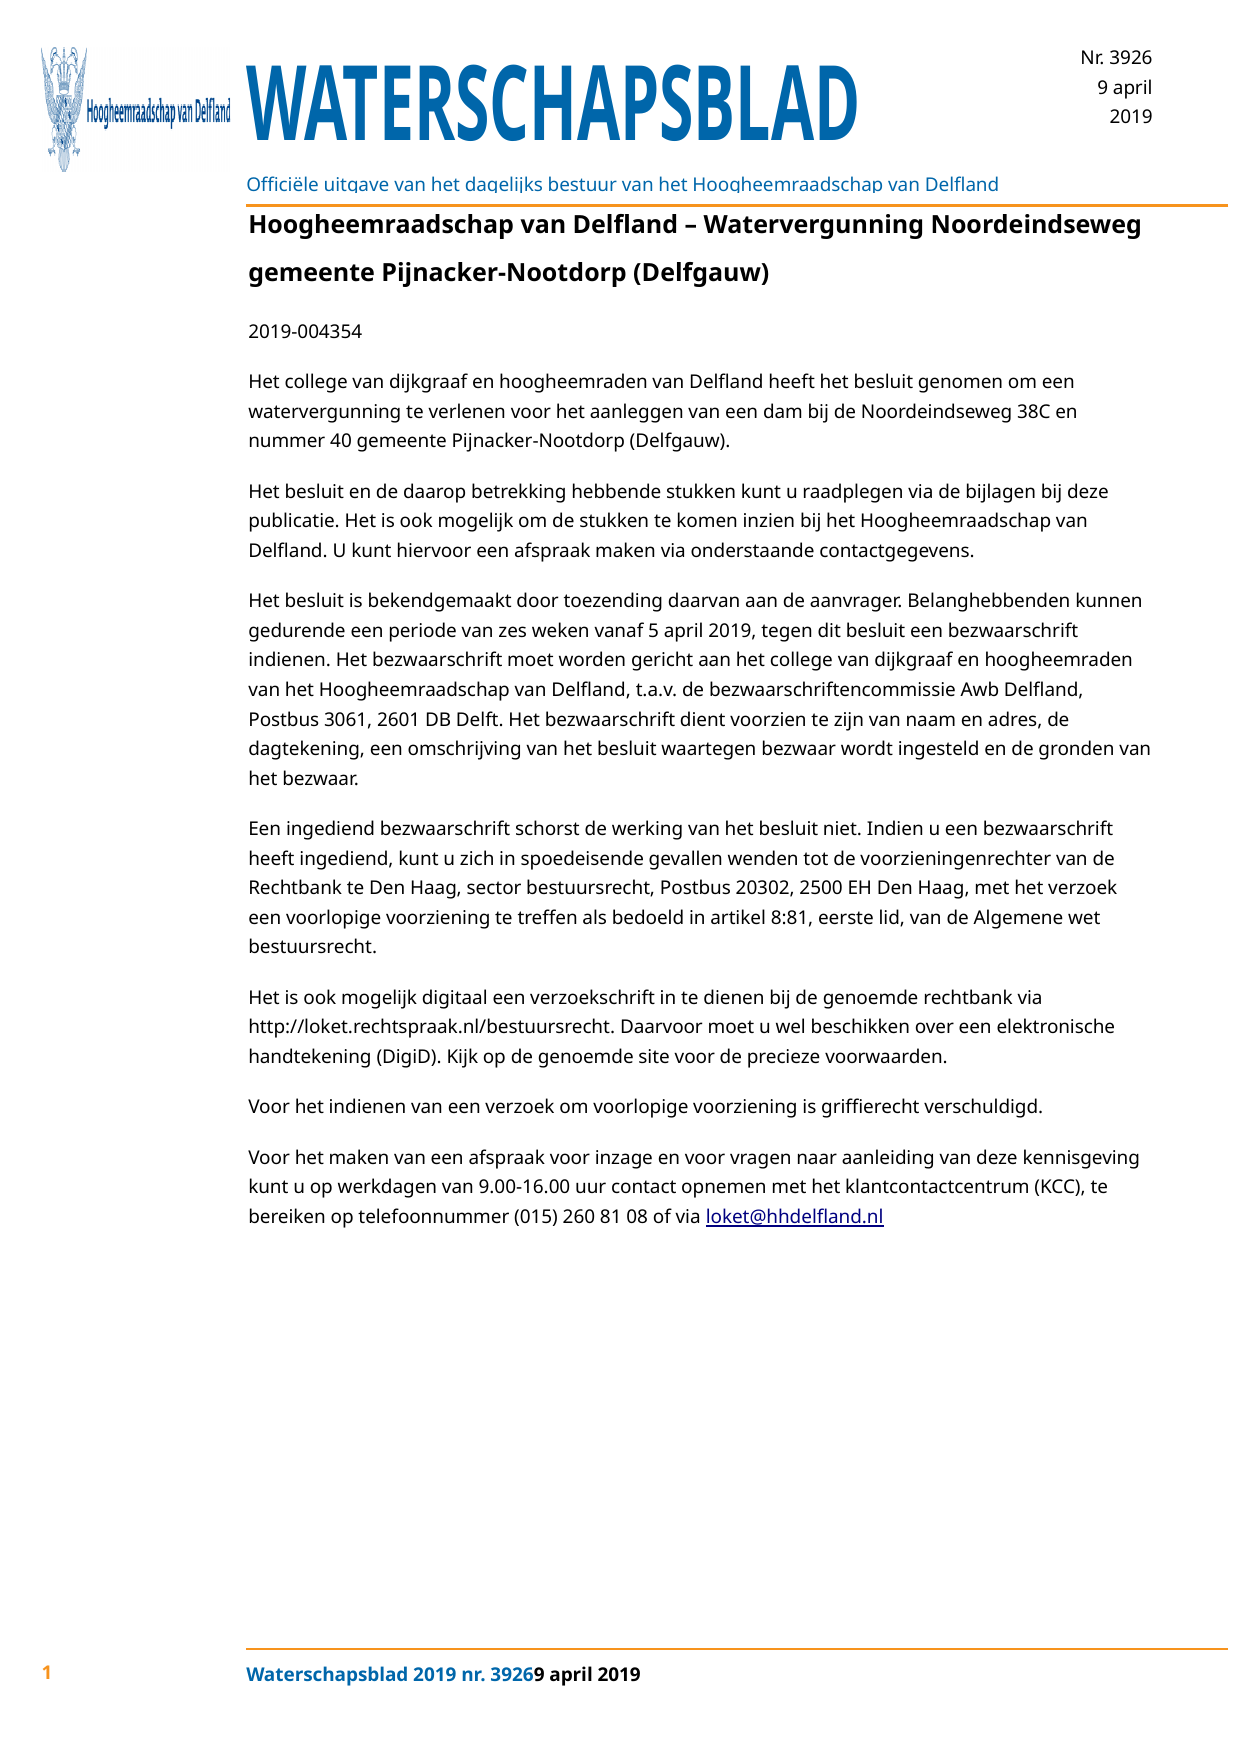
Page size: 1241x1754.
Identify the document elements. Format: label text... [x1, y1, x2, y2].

text Een ingediend bezwaarschrift schorst de werking van het besluit niet. Indien u een bezwaarschrift heeft ingediend, kunt u zich in spoedeisende gevallen wenden tot de voorzieningenrechter van de Rechtbank te Den Haag, sector bestuursrecht, Postbus 20302, 2500 EH Den Haag, met het verzoek een voorlopige voorziening te treffen als bedoeld in artikel 8:81, eerste lid, van de Algemene wet bestuursrecht. [248, 815, 1152, 959]
picture [41, 47, 231, 172]
text Het is ook mogelijk digitaal een verzoekschrift in te dienen bij de genoemde rechtbank via http://loket.rechtspraak.nl/bestuursrecht. Daarvoor moet u wel beschikken over een elektronische handtekening (DigiD). Kijk op de genoemde site voor de precieze voorwaarden. [248, 984, 1152, 1069]
text Voor het indienen van een verzoek om voorlopige voorziening is griffierecht verschuldigd. [248, 1094, 1152, 1119]
text Het besluit en de daarop betrekking hebbende stukken kunt u raadplegen via de bijlagen bij deze publicatie. Het is ook mogelijk om de stukken te komen inzien bij het Hoogheemraadschap van Delfland. U kunt hiervoor een afspraak maken via onderstaande contactgegevens. [248, 478, 1152, 563]
text Hoogheemraadschap van Delfland – Watervergunning Noordeindseweg gemeente Pijnacker-Nootdorp (Delfgauw) [248, 207, 1152, 288]
text Het besluit is bekendgemaakt door toezending daarvan aan de aanvrager. Belanghebbenden kunnen gedurende een periode van zes weken vanaf 5 april 2019, tegen dit besluit een bezwaarschrift indienen. Het bezwaarschrift moet worden gericht aan het college van dijkgraaf en hoogheemraden van het Hoogheemraadschap van Delfland, t.a.v. de bezwaarschriftencommissie Awb Delfland, Postbus 3061, 2601 DB Delft. Het bezwaarschrift dient voorzien te zijn van naam en adres, de dagtekening, een omschrijving van het besluit waartegen bezwaar wordt ingesteld en de gronden van het bezwaar. [248, 587, 1152, 791]
text Het college van dijkgraaf en hoogheemraden van Delfland heeft het besluit genomen om een watervergunning te verlenen voor het aanleggen van een dam bij de Noordeindseweg 38C en nummer 40 gemeente Pijnacker-Nootdorp (Delfgauw). [248, 368, 1152, 453]
text Voor het maken van een afspraak voor inzage en voor vragen naar aanleiding van deze kennisgeving kunt u op werkdagen van 9.00-16.00 uur contact opnemen met het klantcontactcentrum (KCC), te bereiken op telefoonnummer (015) 260 81 08 of via loket@hhdelfland.nl [248, 1144, 1152, 1229]
text 2019-004354 [248, 318, 1152, 344]
